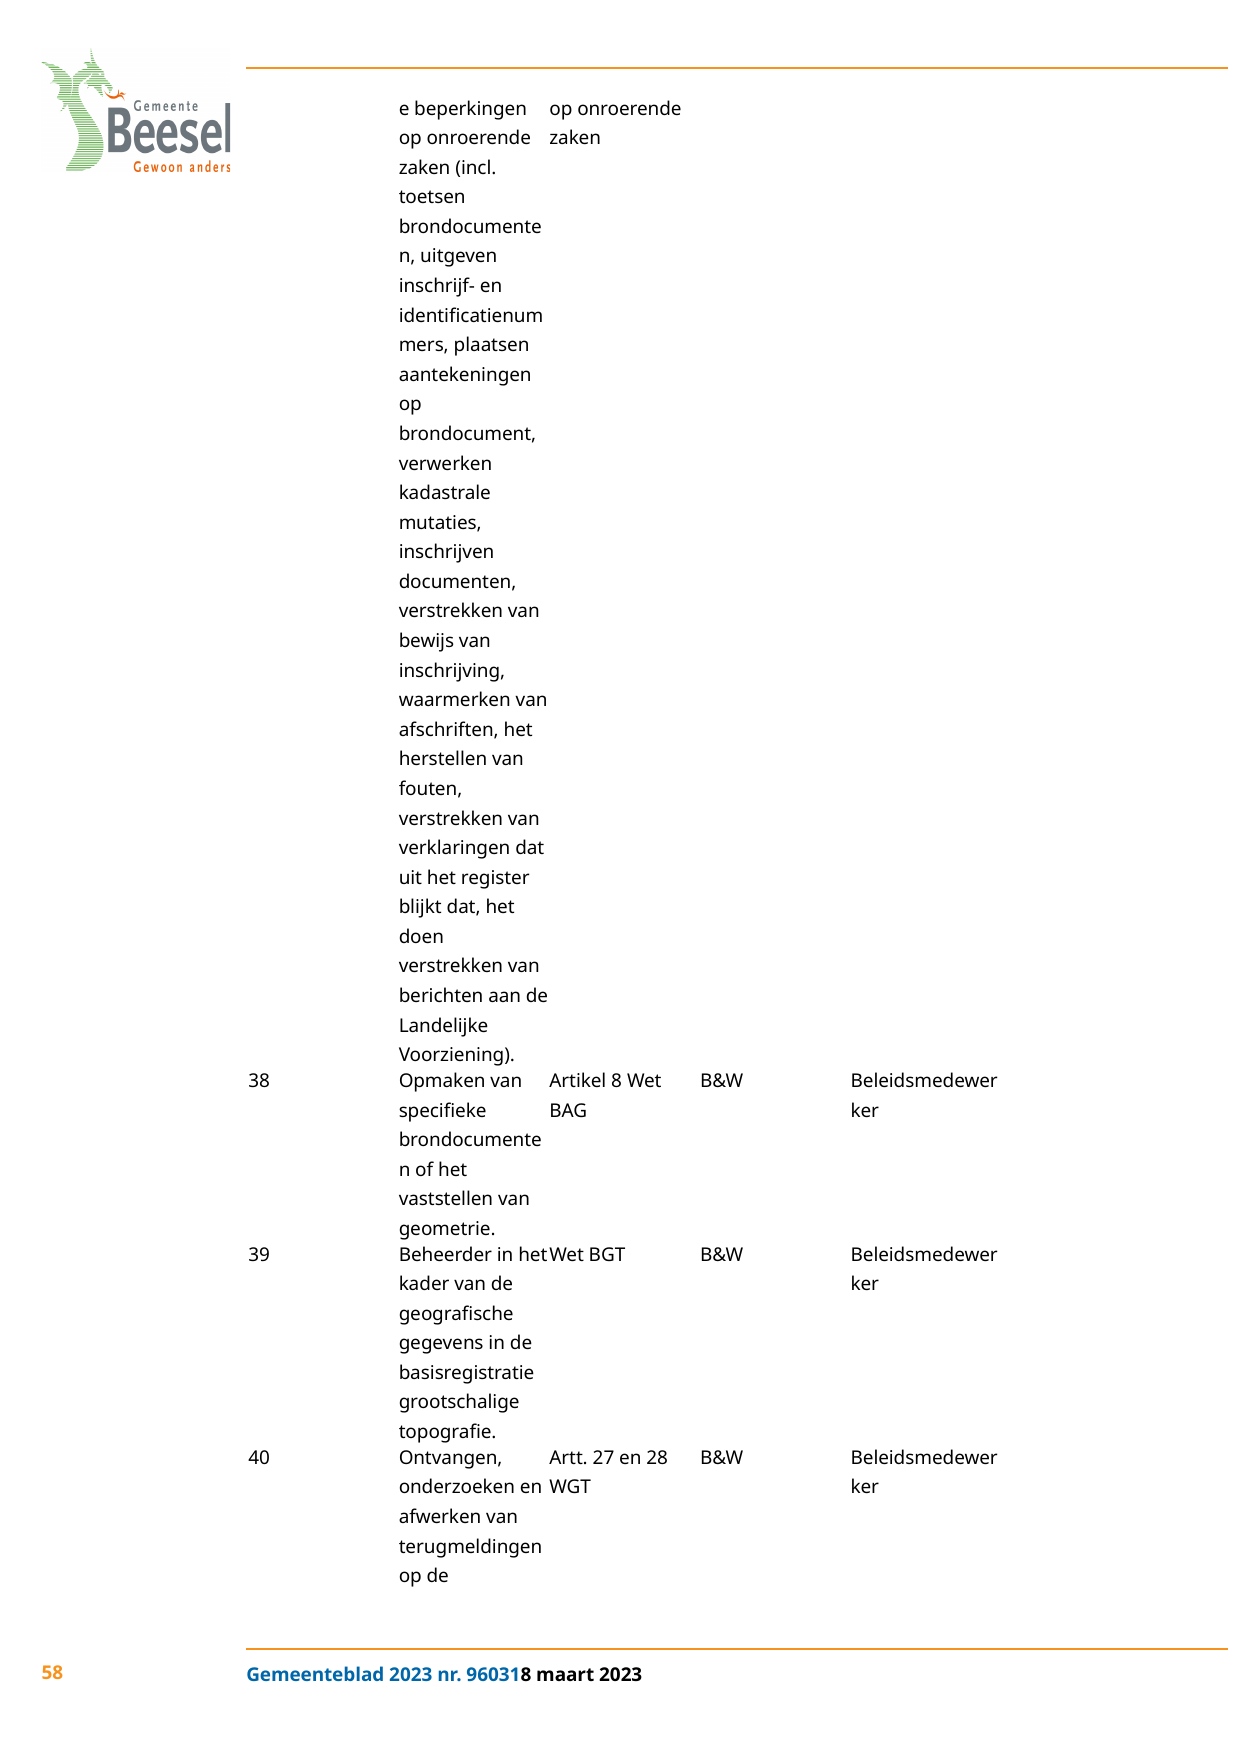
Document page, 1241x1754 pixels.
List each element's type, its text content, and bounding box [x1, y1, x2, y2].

table_cell Beheerder in het kader van de geografische gegevens in de basisregistratie grootschalige topografie. [399, 1241, 549, 1444]
table_cell 39 [248, 1241, 398, 1444]
table_cell [1001, 1444, 1152, 1588]
table_cell Beleidsmedewerker [850, 1241, 1001, 1444]
picture [41, 47, 231, 172]
table_cell Ontvangen, onderzoeken en afwerken van terugmeldingen op de [399, 1444, 549, 1588]
table_cell Beleidsmedewerker [850, 1444, 1001, 1588]
table_cell [1001, 1067, 1152, 1241]
table_cell [1001, 95, 1152, 1067]
table_cell [248, 95, 398, 1067]
table_cell [700, 95, 850, 1067]
table_cell [850, 95, 1001, 1067]
table_cell Artt. 27 en 28 WGT [549, 1444, 700, 1588]
table_cell [1001, 1241, 1152, 1444]
table_cell Artikel 8 Wet BAG [549, 1067, 700, 1241]
table_cell Wet BGT [549, 1241, 700, 1444]
table_cell e beperkingen op onroerende zaken (incl. toetsen brondocumenten, uitgeven inschrijf- en identificatienummers, plaatsen aantekeningen op brondocument, verwerken kadastrale mutaties, inschrijven documenten, verstrekken van bewijs van inschrijving, waarmerken van afschriften, het herstellen van fouten, verstrekken van verklaringen dat uit het register blijkt dat, het doen verstrekken van berichten aan de Landelijke Voorziening). [399, 95, 549, 1067]
table_cell B&W [700, 1241, 850, 1444]
table_cell Opmaken van specifieke brondocumenten of het vaststellen van geometrie. [399, 1067, 549, 1241]
table_cell B&W [700, 1444, 850, 1588]
table_cell op onroerende zaken [549, 95, 700, 1067]
table_cell Beleidsmedewerker [850, 1067, 1001, 1241]
table_cell 40 [248, 1444, 398, 1588]
table_cell B&W [700, 1067, 850, 1241]
table_cell 38 [248, 1067, 398, 1241]
